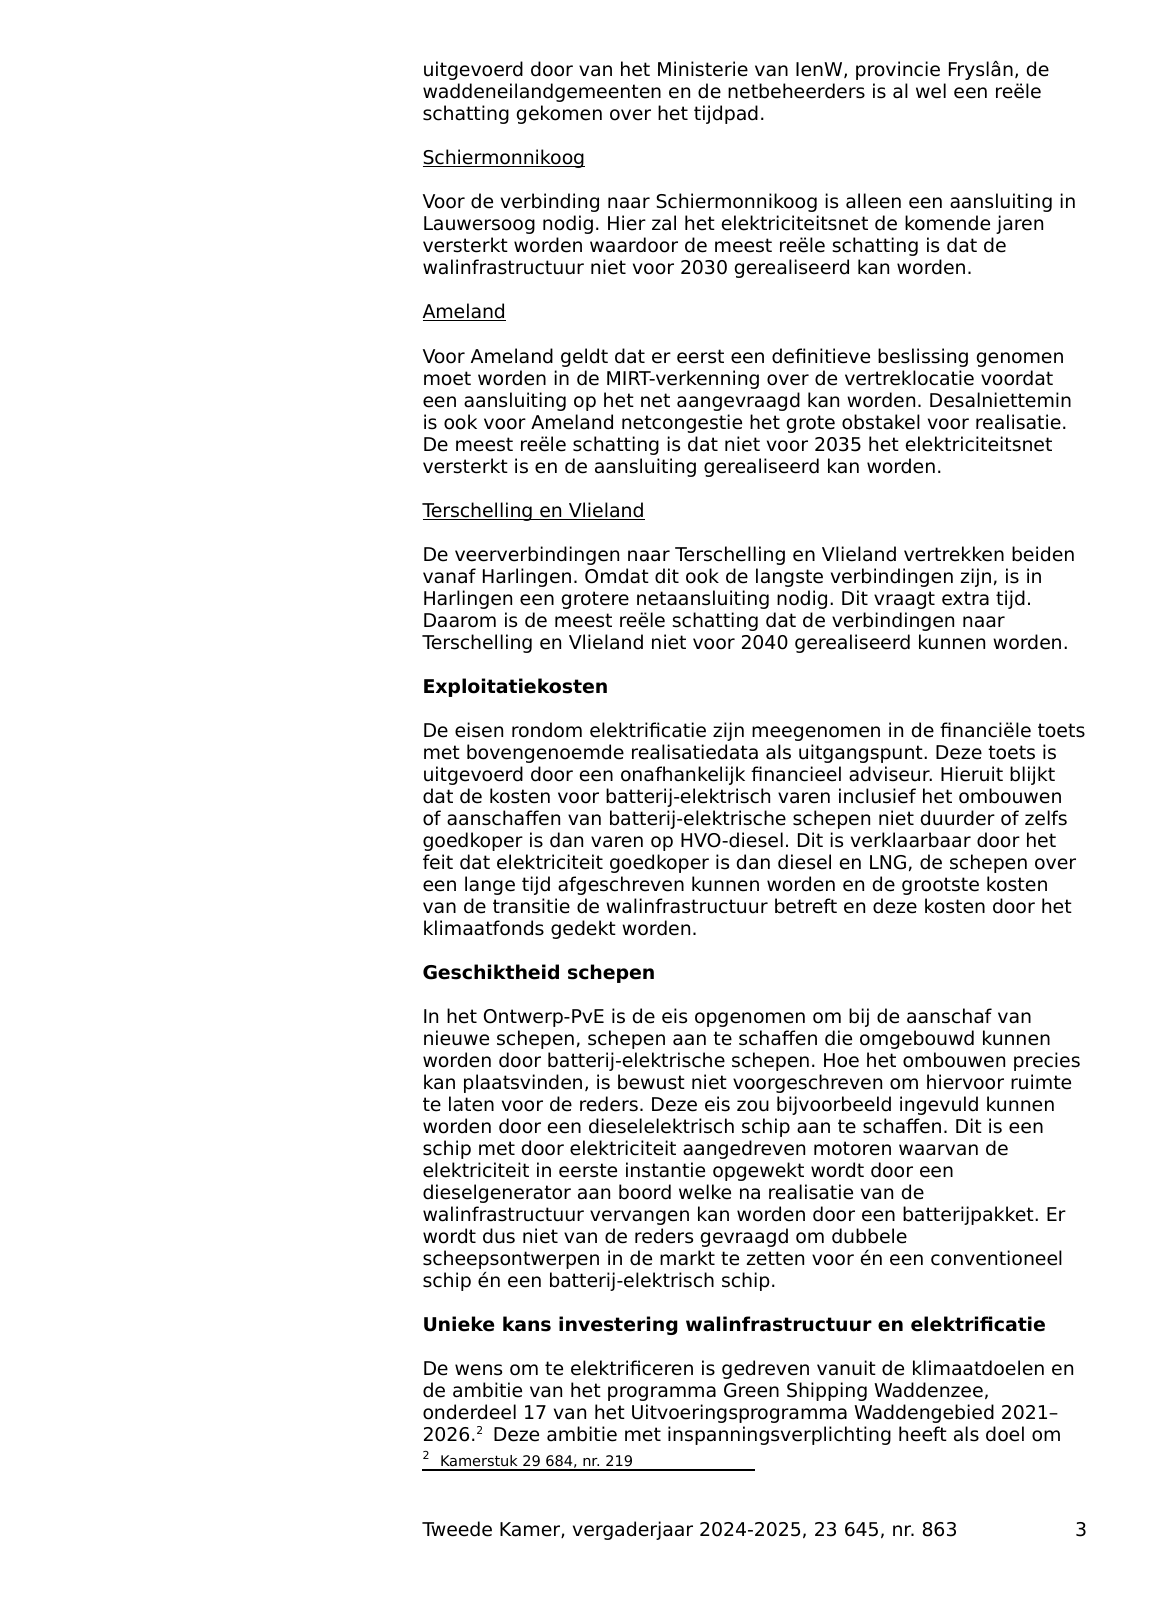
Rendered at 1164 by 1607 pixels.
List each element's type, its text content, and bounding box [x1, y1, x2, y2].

subtitle Terschelling en Vlieland [422, 500, 1087, 522]
subtitle Ameland [422, 301, 1087, 323]
text De eisen rondom elektrificatie zijn meegenomen in de financiële toets met bovengenoemde realisatiedata als uitgangspunt. Deze toets is uitgevoerd door een onafhankelijk financieel adviseur. Hieruit blijkt dat de kosten voor batterij-elektrisch varen inclusief het ombouwen of aanschaffen van batterij-elektrische schepen niet duurder of zelfs goedkoper is dan varen op HVO-diesel. Dit is verklaarbaar door het feit dat elektriciteit goedkoper is dan diesel en LNG, de schepen over een lange tijd afgeschreven kunnen worden en de grootste kosten van de transitie de walinfrastructuur betreft en deze kosten door het klimaatfonds gedekt worden. [422, 720, 1087, 940]
subtitle Unieke kans investering walinfrastructuur en elektrificatie [422, 1314, 1087, 1336]
text Voor Ameland geldt dat er eerst een definitieve beslissing genomen moet worden in de MIRT-verkenning over de vertreklocatie voordat een aansluiting op het net aangevraagd kan worden. Desalniettemin is ook voor Ameland netcongestie het grote obstakel voor realisatie. De meest reële schatting is dat niet voor 2035 het elektriciteitsnet versterkt is en de aansluiting gerealiseerd kan worden. [422, 346, 1087, 477]
text Kamerstuk 29 684, nr. 219 [422, 1449, 1087, 1471]
text De veerverbindingen naar Terschelling en Vlieland vertrekken beiden vanaf Harlingen. Omdat dit ook de langste verbindingen zijn, is in Harlingen een grotere netaansluiting nodig. Dit vraagt extra tijd. Daarom is de meest reële schatting dat de verbindingen naar Terschelling en Vlieland niet voor 2040 gerealiseerd kunnen worden. [422, 544, 1087, 654]
text De wens om te elektrificeren is gedreven vanuit de klimaatdoelen en de ambitie van het programma Green Shipping Waddenzee, onderdeel 17 van het Uitvoeringsprogramma Waddengebied 2021–2026. Deze ambitie met inspanningsverplichting heeft als doel om [422, 1358, 1087, 1446]
subtitle Geschiktheid schepen [422, 962, 1087, 984]
text Voor de verbinding naar Schiermonnikoog is alleen een aansluiting in Lauwersoog nodig. Hier zal het elektriciteitsnet de komende jaren versterkt worden waardoor de meest reële schatting is dat de walinfrastructuur niet voor 2030 gerealiseerd kan worden. [422, 191, 1087, 279]
subtitle Exploitatiekosten [422, 676, 1087, 698]
subtitle Schiermonnikoog [422, 147, 1087, 169]
text In het Ontwerp-PvE is de eis opgenomen om bij de aanschaf van nieuwe schepen, schepen aan te schaffen die omgebouwd kunnen worden door batterij-elektrische schepen. Hoe het ombouwen precies kan plaatsvinden, is bewust niet voorgeschreven om hiervoor ruimte te laten voor de reders. Deze eis zou bijvoorbeeld ingevuld kunnen worden door een dieselelektrisch schip aan te schaffen. Dit is een schip met door elektriciteit aangedreven motoren waarvan de elektriciteit in eerste instantie opgewekt wordt door een dieselgenerator aan boord welke na realisatie van de walinfrastructuur vervangen kan worden door een batterijpakket. Er wordt dus niet van de reders gevraagd om dubbele scheepsontwerpen in de markt te zetten voor én een conventioneel schip én een batterij-elektrisch schip. [422, 1006, 1087, 1292]
text uitgevoerd door van het Ministerie van IenW, provincie Fryslân, de waddeneilandgemeenten en de netbeheerders is al wel een reële schatting gekomen over het tijdpad. [422, 59, 1087, 125]
